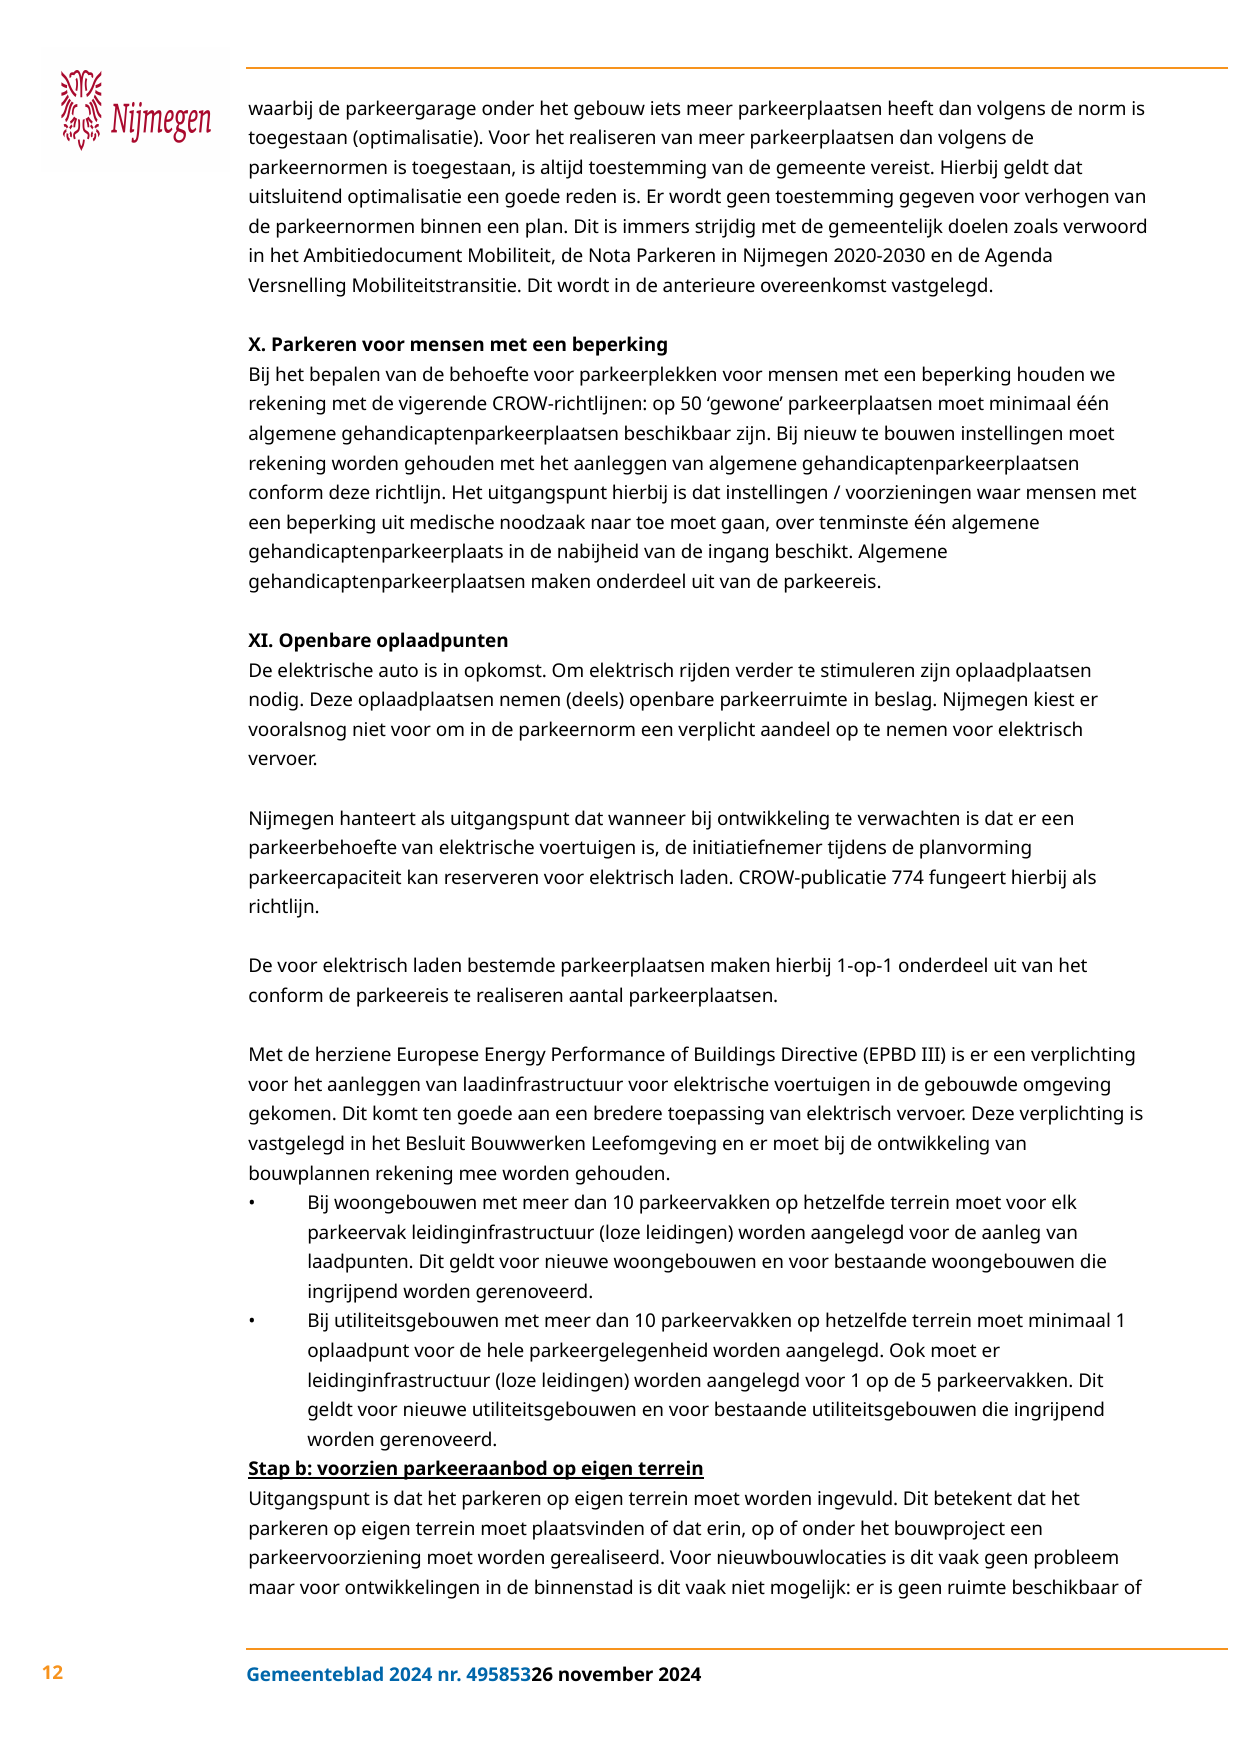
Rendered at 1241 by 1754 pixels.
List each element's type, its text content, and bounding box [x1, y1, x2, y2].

text Stap b: voorzien parkeeraanbod op eigen terrein [248, 1456, 1152, 1481]
list Bij woongebouwen met meer dan 10 parkeervakken op hetzelfde terrein moet voor elk parkeervak leidinginfrastructuur (loze leidingen) worden aangelegd voor de aanleg van laadpunten. Dit geldt voor nieuwe woongebouwen en voor bestaande woongebouwen die ingrijpend worden gerenoveerd. [248, 1189, 1152, 1304]
text X. Parkeren voor mensen met een beperking [248, 331, 1152, 357]
text Nijmegen hanteert als uitgangspunt dat wanneer bij ontwikkeling te verwachten is dat er een parkeerbehoefte van elektrische voertuigen is, de initiatiefnemer tijdens de planvorming parkeercapaciteit kan reserveren voor elektrisch laden. CROW-publicatie 774 fungeert hierbij als richtlijn. [248, 805, 1152, 919]
text Bij het bepalen van de behoefte voor parkeerplekken voor mensen met een beperking houden we rekening met de vigerende CROW-richtlijnen: op 50 ‘gewone’ parkeerplaatsen moet minimaal één algemene gehandicaptenparkeerplaatsen beschikbaar zijn. Bij nieuw te bouwen instellingen moet rekening worden gehouden met het aanleggen van algemene gehandicaptenparkeerplaatsen conform deze richtlijn. Het uitgangspunt hierbij is dat instellingen / voorzieningen waar mensen met een beperking uit medische noodzaak naar toe moet gaan, over tenminste één algemene gehandicaptenparkeerplaats in de nabijheid van de ingang beschikt. Algemene gehandicaptenparkeerplaatsen maken onderdeel uit van de parkeereis. [248, 361, 1152, 594]
picture [41, 47, 231, 172]
text De elektrische auto is in opkomst. Om elektrisch rijden verder te stimuleren zijn oplaadplaatsen nodig. Deze oplaadplaatsen nemen (deels) openbare parkeerruimte in beslag. Nijmegen kiest er vooralsnog niet voor om in de parkeernorm een verplicht aandeel op te nemen voor elektrisch vervoer. [248, 657, 1152, 771]
text waarbij de parkeergarage onder het gebouw iets meer parkeerplaatsen heeft dan volgens de norm is toegestaan (optimalisatie). Voor het realiseren van meer parkeerplaatsen dan volgens de parkeernormen is toegestaan, is altijd toestemming van de gemeente vereist. Hierbij geldt dat uitsluitend optimalisatie een goede reden is. Er wordt geen toestemming gegeven voor verhogen van de parkeernormen binnen een plan. Dit is immers strijdig met de gemeentelijk doelen zoals verwoord in het Ambitiedocument Mobiliteit, de Nota Parkeren in Nijmegen 2020-2030 en de Agenda Versnelling Mobiliteitstransitie. Dit wordt in de anterieure overeenkomst vastgelegd. [248, 95, 1152, 298]
text Met de herziene Europese Energy Performance of Buildings Directive (EPBD III) is er een verplichting voor het aanleggen van laadinfrastructuur voor elektrische voertuigen in de gebouwde omgeving gekomen. Dit komt ten goede aan een bredere toepassing van elektrisch vervoer. Deze verplichting is vastgelegd in het Besluit Bouwwerken Leefomgeving en er moet bij de ontwikkeling van bouwplannen rekening mee worden gehouden. [248, 1041, 1152, 1186]
text De voor elektrisch laden bestemde parkeerplaatsen maken hierbij 1-op-1 onderdeel uit van het conform de parkeereis te realiseren aantal parkeerplaatsen. [248, 953, 1152, 1008]
text Uitgangspunt is dat het parkeren op eigen terrein moet worden ingevuld. Dit betekent dat het parkeren op eigen terrein moet plaatsvinden of dat erin, op of onder het bouwproject een parkeervoorziening moet worden gerealiseerd. Voor nieuwbouwlocaties is dit vaak geen probleem maar voor ontwikkelingen in de binnenstad is dit vaak niet mogelijk: er is geen ruimte beschikbaar of [248, 1485, 1152, 1600]
text XI. Openbare oplaadpunten [248, 627, 1152, 653]
list Bij utiliteitsgebouwen met meer dan 10 parkeervakken op hetzelfde terrein moet minimaal 1 oplaadpunt voor de hele parkeergelegenheid worden aangelegd. Ook moet er leidinginfrastructuur (loze leidingen) worden aangelegd voor 1 op de 5 parkeervakken. Dit geldt voor nieuwe utiliteitsgebouwen en voor bestaande utiliteitsgebouwen die ingrijpend worden gerenoveerd. [248, 1308, 1152, 1452]
